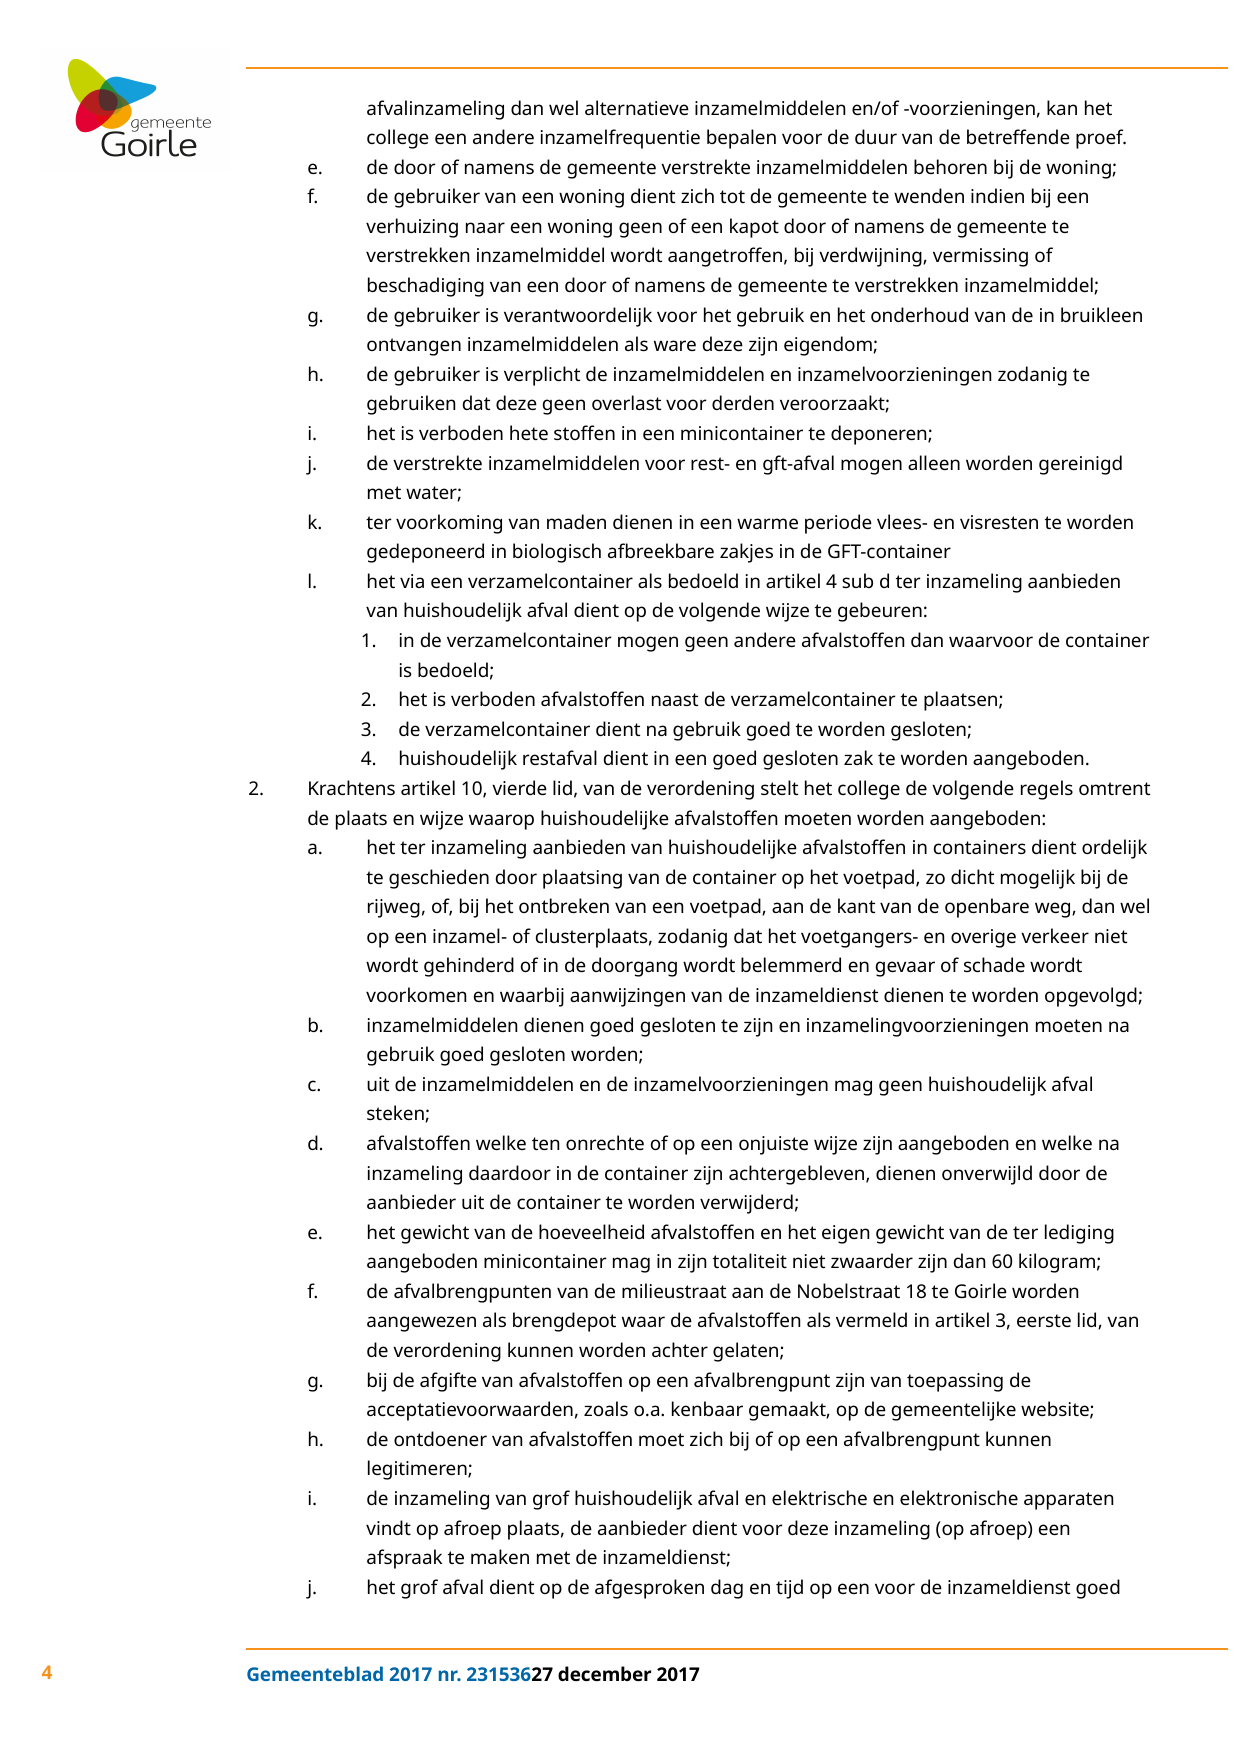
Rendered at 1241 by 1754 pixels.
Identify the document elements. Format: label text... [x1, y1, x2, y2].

list bij de afgifte van afvalstoffen op een afvalbrengpunt zijn van toepassing de acceptatievoorwaarden, zoals o.a. kenbaar gemaakt, op de gemeentelijke website; [307, 1367, 1152, 1422]
list de inzameling van grof huishoudelijk afval en elektrische en elektronische apparaten vindt op afroep plaats, de aanbieder dient voor deze inzameling (op afroep) een afspraak te maken met de inzameldienst; [307, 1485, 1152, 1570]
list ter voorkoming van maden dienen in een warme periode vlees- en visresten te worden gedeponeerd in biologisch afbreekbare zakjes in de GFT-container [307, 509, 1152, 564]
picture [41, 47, 231, 172]
list afvalinzameling dan wel alternatieve inzamelmiddelen en/of -voorzieningen, kan het college een andere inzamelfrequentie bepalen voor de duur van de betreffende proef. [307, 95, 1152, 150]
list het via een verzamelcontainer als bedoeld in artikel 4 sub d ter inzameling aanbieden van huishoudelijk afval dient op de volgende wijze te gebeuren: [307, 568, 1152, 623]
list het ter inzameling aanbieden van huishoudelijke afvalstoffen in containers dient ordelijk te geschieden door plaatsing van de container op het voetpad, zo dicht mogelijk bij de rijweg, of, bij het ontbreken van een voetpad, aan de kant van de openbare weg, dan wel op een inzamel- of clusterplaats, zodanig dat het voetgangers- en overige verkeer niet wordt gehinderd of in de doorgang wordt belemmerd en gevaar of schade wordt voorkomen en waarbij aanwijzingen van de inzameldienst dienen te worden opgevolgd; [307, 834, 1152, 1008]
list het is verboden hete stoffen in een minicontainer te deponeren; [307, 420, 1152, 446]
list het grof afval dient op de afgesproken dag en tijd op een voor de inzameldienst goed [307, 1574, 1152, 1600]
list afvalstoffen welke ten onrechte of op een onjuiste wijze zijn aangeboden en welke na inzameling daardoor in de container zijn achtergebleven, dienen onverwijld door de aanbieder uit de container te worden verwijderd; [307, 1130, 1152, 1215]
list Krachtens artikel 10, vierde lid, van de verordening stelt het college de volgende regels omtrent de plaats en wijze waarop huishoudelijke afvalstoffen moeten worden aangeboden: [248, 775, 1152, 831]
list de afvalbrengpunten van de milieustraat aan de Nobelstraat 18 te Goirle worden aangewezen als brengdepot waar de afvalstoffen als vermeld in artikel 3, eerste lid, van de verordening kunnen worden achter gelaten; [307, 1278, 1152, 1363]
list het is verboden afvalstoffen naast de verzamelcontainer te plaatsen; [361, 686, 1152, 712]
list de verzamelcontainer dient na gebruik goed te worden gesloten; [361, 716, 1152, 742]
list de door of namens de gemeente verstrekte inzamelmiddelen behoren bij de woning; [307, 154, 1152, 180]
list de verstrekte inzamelmiddelen voor rest- en gft-afval mogen alleen worden gereinigd met water; [307, 450, 1152, 505]
list de ontdoener van afvalstoffen moet zich bij of op een afvalbrengpunt kunnen legitimeren; [307, 1426, 1152, 1481]
list het gewicht van de hoeveelheid afvalstoffen en het eigen gewicht van de ter lediging aangeboden minicontainer mag in zijn totaliteit niet zwaarder zijn dan 60 kilogram; [307, 1219, 1152, 1274]
list de gebruiker van een woning dient zich tot de gemeente te wenden indien bij een verhuizing naar een woning geen of een kapot door of namens de gemeente te verstrekken inzamelmiddel wordt aangetroffen, bij verdwijning, vermissing of beschadiging van een door of namens de gemeente te verstrekken inzamelmiddel; [307, 183, 1152, 298]
list huishoudelijk restafval dient in een goed gesloten zak te worden aangeboden. [361, 746, 1152, 771]
list uit de inzamelmiddelen en de inzamelvoorzieningen mag geen huishoudelijk afval steken; [307, 1071, 1152, 1126]
list inzamelmiddelen dienen goed gesloten te zijn en inzamelingvoorzieningen moeten na gebruik goed gesloten worden; [307, 1012, 1152, 1067]
list de gebruiker is verantwoordelijk voor het gebruik en het onderhoud van de in bruikleen ontvangen inzamelmiddelen als ware deze zijn eigendom; [307, 302, 1152, 357]
list de gebruiker is verplicht de inzamelmiddelen en inzamelvoorzieningen zodanig te gebruiken dat deze geen overlast voor derden veroorzaakt; [307, 361, 1152, 416]
list in de verzamelcontainer mogen geen andere afvalstoffen dan waarvoor de container is bedoeld; [361, 627, 1152, 683]
